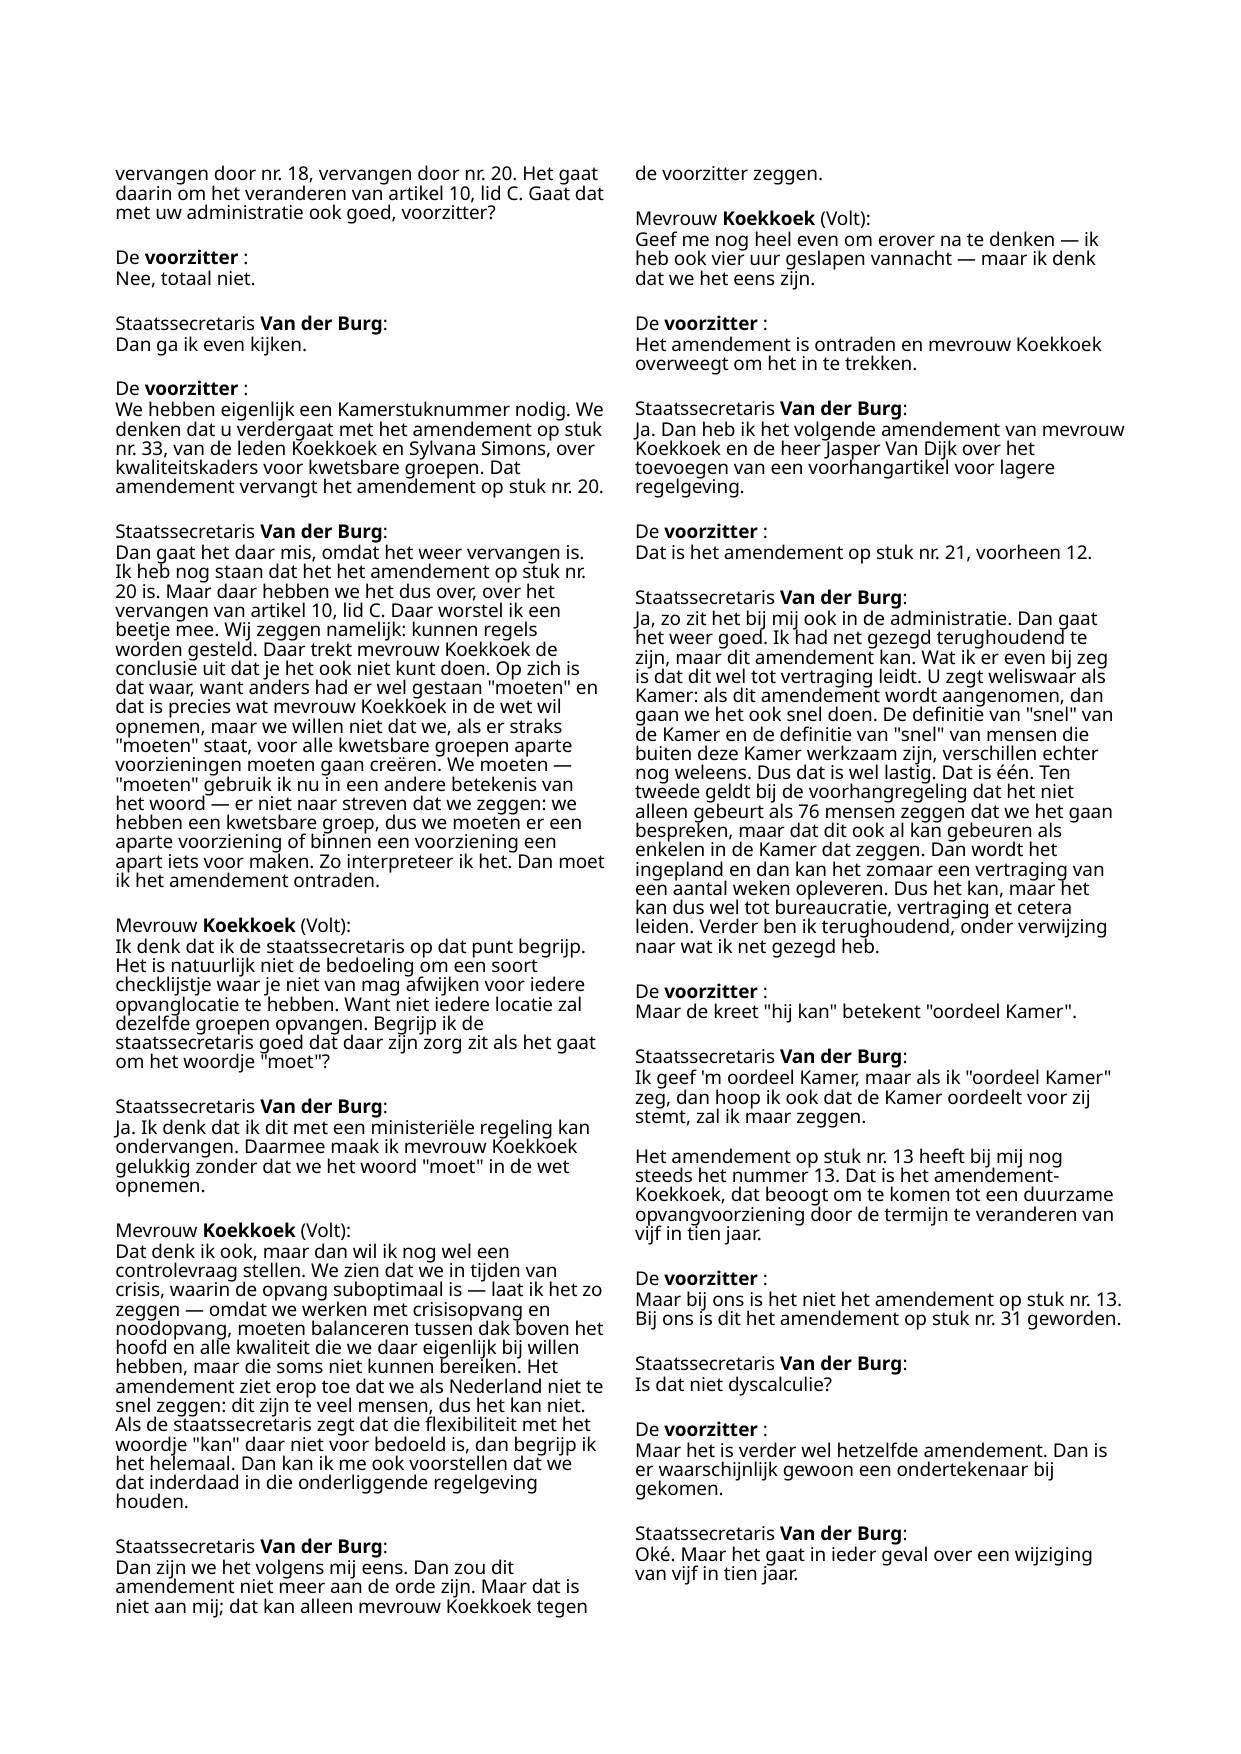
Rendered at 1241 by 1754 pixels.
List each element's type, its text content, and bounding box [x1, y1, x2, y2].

text De voorzitter : [115, 376, 605, 401]
text De voorzitter : [635, 1416, 1125, 1442]
text Staatssecretaris Van der Burg: [115, 518, 605, 544]
text De voorzitter : [115, 244, 605, 270]
text Dan zijn we het volgens mij eens. Dan zou dit amendement niet meer aan de orde zijn. Maar dat is niet aan mij; dat kan alleen mevrouw Koekkoek tegen [115, 1559, 605, 1617]
text Staatssecretaris Van der Burg: [115, 1093, 605, 1119]
text De voorzitter : [635, 978, 1125, 1003]
text Ja. Ik denk dat ik dit met een ministeriële regeling kan ondervangen. Daarmee maak ik mevrouw Koekkoek gelukkig zonder dat we het woord "moet" in de wet opnemen. [115, 1119, 605, 1196]
text Mevrouw Koekkoek (Volt): [115, 1217, 605, 1243]
text Ik denk dat ik de staatssecretaris op dat punt begrijp. Het is natuurlijk niet de bedoeling om een soort checklijstje waar je niet van mag afwijken voor iedere opvanglocatie te hebben. Want niet iedere locatie zal dezelfde groepen opvangen. Begrijp ik de staatssecretaris goed dat daar zijn zorg zit als het gaat om het woordje "moet"? [115, 938, 605, 1073]
text Het amendement is ontraden en mevrouw Koekkoek overweegt om het in te trekken. [635, 336, 1125, 374]
text vervangen door nr. 18, vervangen door nr. 20. Het gaat daarin om het veranderen van artikel 10, lid C. Gaat dat met uw administratie ook goed, voorzitter? [115, 165, 605, 223]
text Het amendement op stuk nr. 13 heeft bij mij nog steeds het nummer 13. Dat is het amendement-Koekkoek, dat beoogt om te komen tot een duurzame opvangvoorziening door de termijn te veranderen van vijf in tien jaar. [635, 1148, 1125, 1244]
text De voorzitter : [635, 518, 1125, 544]
text Ik geef 'm oordeel Kamer, maar als ik "oordeel Kamer" zeg, dan hoop ik ook dat de Kamer oordeelt voor zij stemt, zal ik maar zeggen. [635, 1069, 1125, 1127]
text Staatssecretaris Van der Burg: [635, 1520, 1125, 1546]
text Ja. Dan heb ik het volgende amendement van mevrouw Koekkoek en de heer Jasper Van Dijk over het toevoegen van een voorhangartikel voor lagere regelgeving. [635, 421, 1125, 498]
text Dat denk ik ook, maar dan wil ik nog wel een controlevraag stellen. We zien dat we in tijden van crisis, waarin de opvang suboptimaal is — laat ik het zo zeggen — omdat we werken met crisisopvang en noodopvang, moeten balanceren tussen dak boven het hoofd en alle kwaliteit die we daar eigenlijk bij willen hebben, maar die soms niet kunnen bereiken. Het amendement ziet erop toe dat we als Nederland niet te snel zeggen: dit zijn te veel mensen, dus het kan niet. Als de staatssecretaris zegt dat die flexibiliteit met het woordje "kan" daar niet voor bedoeld is, dan begrijp ik het helemaal. Dan kan ik me ook voorstellen dat we dat inderdaad in die onderliggende regelgeving houden. [115, 1243, 605, 1513]
text Maar het is verder wel hetzelfde amendement. Dan is er waarschijnlijk gewoon een ondertekenaar bij gekomen. [635, 1442, 1125, 1499]
text Ja, zo zit het bij mij ook in de administratie. Dan gaat het weer goed. Ik had net gezegd terughoudend te zijn, maar dit amendement kan. Wat ik er even bij zeg is dat dit wel tot vertraging leidt. U zegt weliswaar als Kamer: als dit amendement wordt aangenomen, dan gaan we het ook snel doen. De definitie van "snel" van de Kamer en de definitie van "snel" van mensen die buiten deze Kamer werkzaam zijn, verschillen echter nog weleens. Dus dat is wel lastig. Dat is één. Ten tweede geldt bij de voorhangregeling dat het niet alleen gebeurt als 76 mensen zeggen dat we het gaan bespreken, maar dat dit ook al kan gebeuren als enkelen in de Kamer dat zeggen. Dan wordt het ingepland en dan kan het zomaar een vertraging van een aantal weken opleveren. Dus het kan, maar het kan dus wel tot bureaucratie, vertraging et cetera leiden. Verder ben ik terughoudend, onder verwijzing naar wat ik net gezegd heb. [635, 610, 1125, 957]
text Mevrouw Koekkoek (Volt): [635, 205, 1125, 231]
text Dan ga ik even kijken. [115, 336, 605, 355]
text Mevrouw Koekkoek (Volt): [115, 912, 605, 938]
text de voorzitter zeggen. [635, 165, 1125, 184]
text Nee, totaal niet. [115, 270, 605, 289]
text Is dat niet dyscalculie? [635, 1376, 1125, 1395]
text Staatssecretaris Van der Burg: [115, 310, 605, 336]
text Dat is het amendement op stuk nr. 21, voorheen 12. [635, 544, 1125, 563]
text Dan gaat het daar mis, omdat het weer vervangen is. Ik heb nog staan dat het het amendement op stuk nr. 20 is. Maar daar hebben we het dus over, over het vervangen van artikel 10, lid C. Daar worstel ik een beetje mee. Wij zeggen namelijk: kunnen regels worden gesteld. Daar trekt mevrouw Koekkoek de conclusie uit dat je het ook niet kunt doen. Op zich is dat waar, want anders had er wel gestaan "moeten" en dat is precies wat mevrouw Koekkoek in de wet wil opnemen, maar we willen niet dat we, als er straks "moeten" staat, voor alle kwetsbare groepen aparte voorzieningen moeten gaan creëren. We moeten — "moeten" gebruik ik nu in een andere betekenis van het woord — er niet naar streven dat we zeggen: we hebben een kwetsbare groep, dus we moeten er een aparte voorziening of binnen een voorziening een apart iets voor maken. Zo interpreteer ik het. Dan moet ik het amendement ontraden. [115, 544, 605, 891]
text We hebben eigenlijk een Kamerstuknummer nodig. We denken dat u verdergaat met het amendement op stuk nr. 33, van de leden Koekkoek en Sylvana Simons, over kwaliteitskaders voor kwetsbare groepen. Dat amendement vervangt het amendement op stuk nr. 20. [115, 401, 605, 498]
text Staatssecretaris Van der Burg: [635, 395, 1125, 421]
text Maar de kreet "hij kan" betekent "oordeel Kamer". [635, 1003, 1125, 1023]
text Staatssecretaris Van der Burg: [115, 1533, 605, 1559]
text Staatssecretaris Van der Burg: [635, 1350, 1125, 1376]
text Staatssecretaris Van der Burg: [635, 1044, 1125, 1069]
text Geef me nog heel even om erover na te denken — ik heb ook vier uur geslapen vannacht — maar ik denk dat we het eens zijn. [635, 231, 1125, 289]
text Oké. Maar het gaat in ieder geval over een wijziging van vijf in tien jaar. [635, 1546, 1125, 1585]
text Staatssecretaris Van der Burg: [635, 584, 1125, 610]
text De voorzitter : [635, 1265, 1125, 1291]
text De voorzitter : [635, 310, 1125, 336]
text Maar bij ons is het niet het amendement op stuk nr. 13. Bij ons is dit het amendement op stuk nr. 31 geworden. [635, 1291, 1125, 1329]
